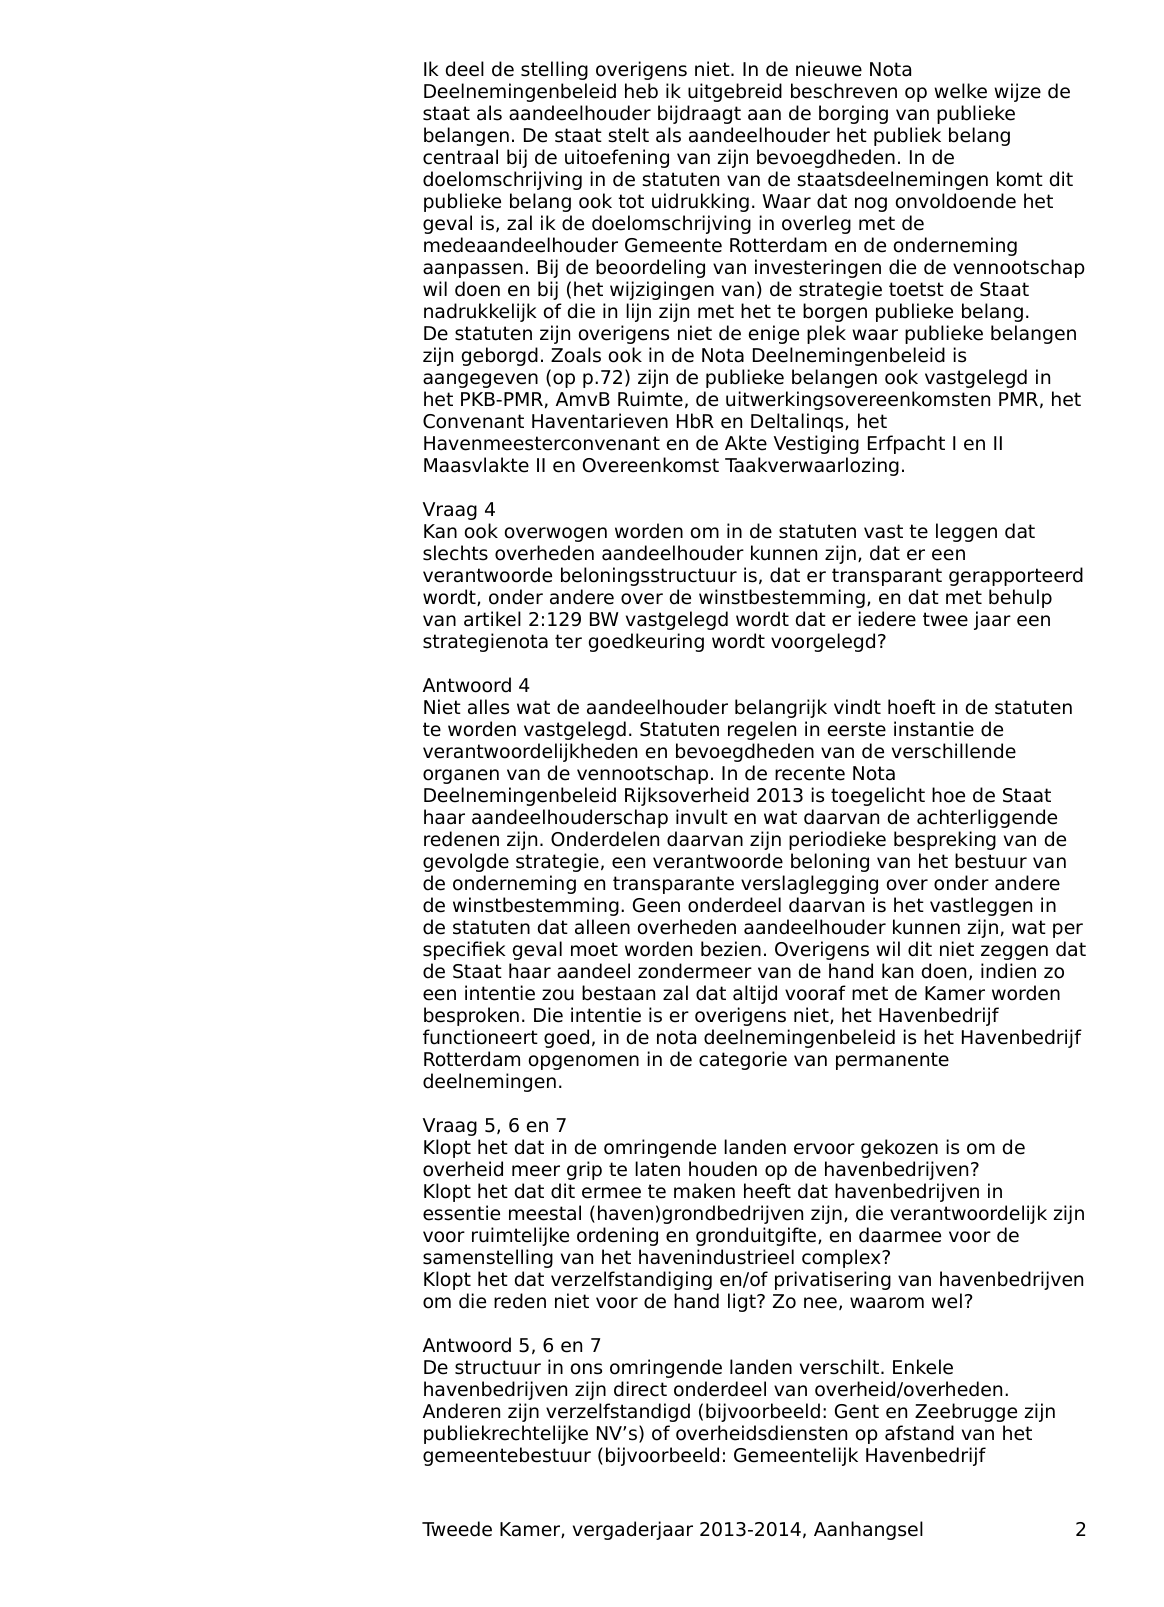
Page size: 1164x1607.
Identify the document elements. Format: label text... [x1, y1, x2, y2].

text Klopt het dat verzelfstandiging en/of privatisering van havenbedrijven om die reden niet voor de hand ligt? Zo nee, waarom wel? [422, 1268, 1087, 1312]
text De structuur in ons omringende landen verschilt. Enkele havenbedrijven zijn direct onderdeel van overheid/overheden. Anderen zijn verzelfstandigd (bijvoorbeeld: Gent en Zeebrugge zijn publiekrechtelijke NV’s) of overheidsdiensten op afstand van het gemeentebestuur (bijvoorbeeld: Gemeentelijk Havenbedrijf [422, 1357, 1087, 1467]
text Vraag 4 [422, 499, 1087, 521]
text Antwoord 4 [422, 675, 1087, 697]
text Ik deel de stelling overigens niet. In de nieuwe Nota Deelnemingenbeleid heb ik uitgebreid beschreven op welke wijze de staat als aandeelhouder bijdraagt aan de borging van publieke belangen. De staat stelt als aandeelhouder het publiek belang centraal bij de uitoefening van zijn bevoegdheden. In de doelomschrijving in de statuten van de staatsdeelnemingen komt dit publieke belang ook tot uidrukking. Waar dat nog onvoldoende het geval is, zal ik de doelomschrijving in overleg met de medeaandeelhouder Gemeente Rotterdam en de onderneming aanpassen. Bij de beoordeling van investeringen die de vennootschap wil doen en bij (het wijzigingen van) de strategie toetst de Staat nadrukkelijk of die in lijn zijn met het te borgen publieke belang. [422, 59, 1087, 323]
text Niet alles wat de aandeelhouder belangrijk vindt hoeft in de statuten te worden vastgelegd. Statuten regelen in eerste instantie de verantwoordelijkheden en bevoegdheden van de verschillende organen van de vennootschap. In de recente Nota Deelnemingenbeleid Rijksoverheid 2013 is toegelicht hoe de Staat haar aandeelhouderschap invult en wat daarvan de achterliggende redenen zijn. Onderdelen daarvan zijn periodieke bespreking van de gevolgde strategie, een verantwoorde beloning van het bestuur van de onderneming en transparante verslaglegging over onder andere de winstbestemming. Geen onderdeel daarvan is het vastleggen in de statuten dat alleen overheden aandeelhouder kunnen zijn, wat per specifiek geval moet worden bezien. Overigens wil dit niet zeggen dat de Staat haar aandeel zondermeer van de hand kan doen, indien zo een intentie zou bestaan zal dat altijd vooraf met de Kamer worden besproken. Die intentie is er overigens niet, het Havenbedrijf functioneert goed, in de nota deelnemingenbeleid is het Havenbedrijf Rotterdam opgenomen in de categorie van permanente deelnemingen. [422, 697, 1087, 1092]
text Klopt het dat in de omringende landen ervoor gekozen is om de overheid meer grip te laten houden op de havenbedrijven? [422, 1137, 1087, 1181]
text Klopt het dat dit ermee te maken heeft dat havenbedrijven in essentie meestal (haven)grondbedrijven zijn, die verantwoordelijk zijn voor ruimtelijke ordening en gronduitgifte, en daarmee voor de samenstelling van het havenindustrieel complex? [422, 1181, 1087, 1268]
text Kan ook overwogen worden om in de statuten vast te leggen dat slechts overheden aandeelhouder kunnen zijn, dat er een verantwoorde beloningsstructuur is, dat er transparant gerapporteerd wordt, onder andere over de winstbestemming, en dat met behulp van artikel 2:129 BW vastgelegd wordt dat er iedere twee jaar een strategienota ter goedkeuring wordt voorgelegd? [422, 521, 1087, 653]
text De statuten zijn overigens niet de enige plek waar publieke belangen zijn geborgd. Zoals ook in de Nota Deelnemingenbeleid is aangegeven (op p.72) zijn de publieke belangen ook vastgelegd in het PKB-PMR, AmvB Ruimte, de uitwerkingsovereenkomsten PMR, het Convenant Haventarieven HbR en Deltalinqs, het Havenmeesterconvenant en de Akte Vestiging Erfpacht I en II Maasvlakte II en Overeenkomst Taakverwaarlozing. [422, 323, 1087, 477]
text Antwoord 5, 6 en 7 [422, 1335, 1087, 1357]
text Vraag 5, 6 en 7 [422, 1115, 1087, 1137]
